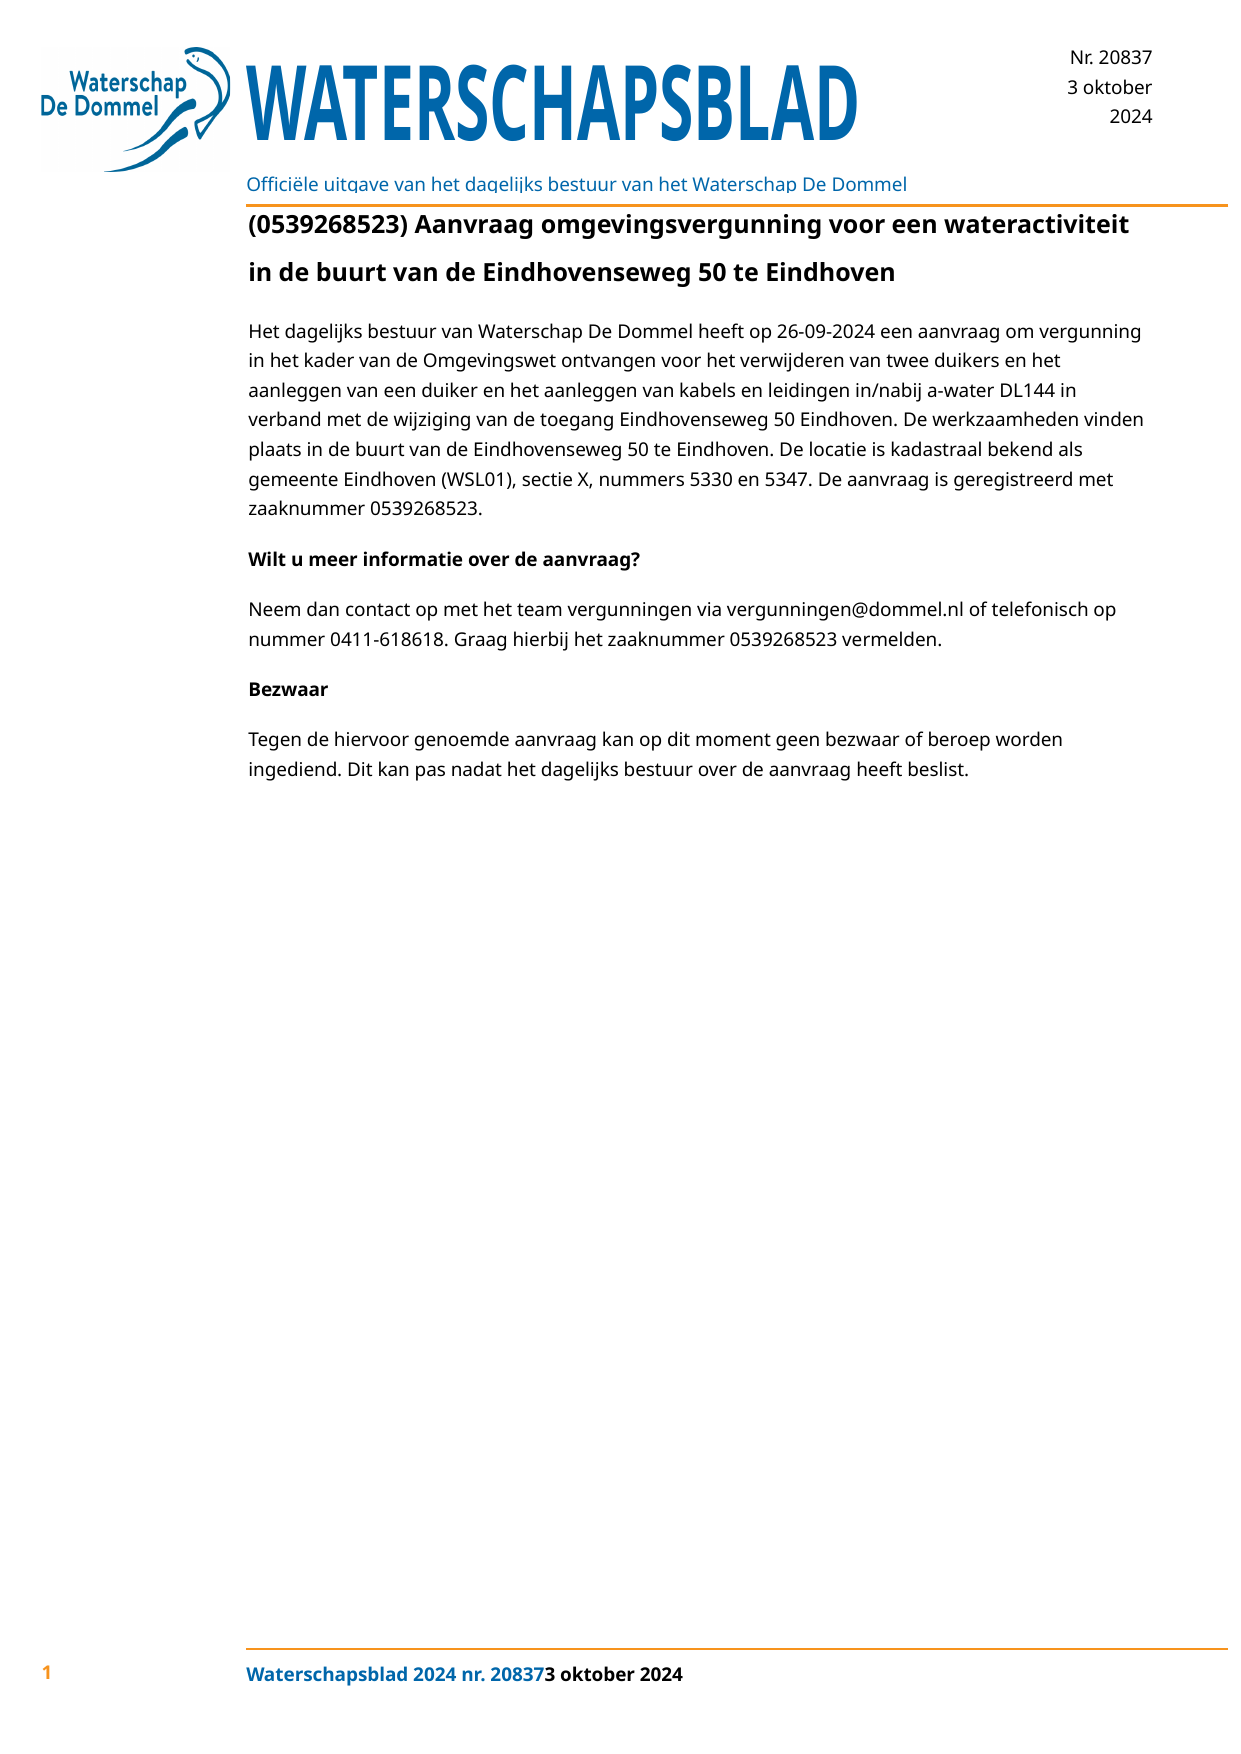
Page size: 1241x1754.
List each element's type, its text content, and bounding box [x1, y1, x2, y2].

picture [204, 47, 231, 76]
text (0539268523) Aanvraag omgevingsvergunning voor een wateractiviteit in de buurt van de Eindhovenseweg 50 te Eindhoven [248, 207, 1152, 288]
picture [45, 99, 51, 111]
text Neem dan contact op met het team vergunningen via vergunningen@dommel.nl of telefonisch op nummer 0411-618618. Graag hierbij het zaaknummer 0539268523 vermelden. [248, 596, 1152, 652]
picture [198, 118, 210, 131]
text Tegen de hiervoor genoemde aanvraag kan op dit moment geen bezwaar of beroep worden ingediend. Dit kan pas nadat het dagelijks bestuur over de aanvraag heeft beslist. [248, 727, 1152, 782]
text Bezwaar [248, 676, 1152, 702]
picture [41, 47, 231, 172]
text Het dagelijks bestuur van Waterschap De Dommel heeft op 26-09-2024 een aanvraag om vergunning in het kader van de Omgevingswet ontvangen voor het verwijderen van twee duikers en het aanleggen van een duiker en het aanleggen van kabels en leidingen in/nabij a-water DL144 in verband met de wijziging van de toegang Eindhovenseweg 50 Eindhoven. De werkzaamheden vinden plaats in de buurt van de Eindhovenseweg 50 te Eindhoven. De locatie is kadastraal bekend als gemeente Eindhoven (WSL01), sectie X, nummers 5330 en 5347. De aanvraag is geregistreerd met zaaknummer 0539268523. [248, 318, 1152, 521]
text Wilt u meer informatie over de aanvraag? [248, 546, 1152, 572]
